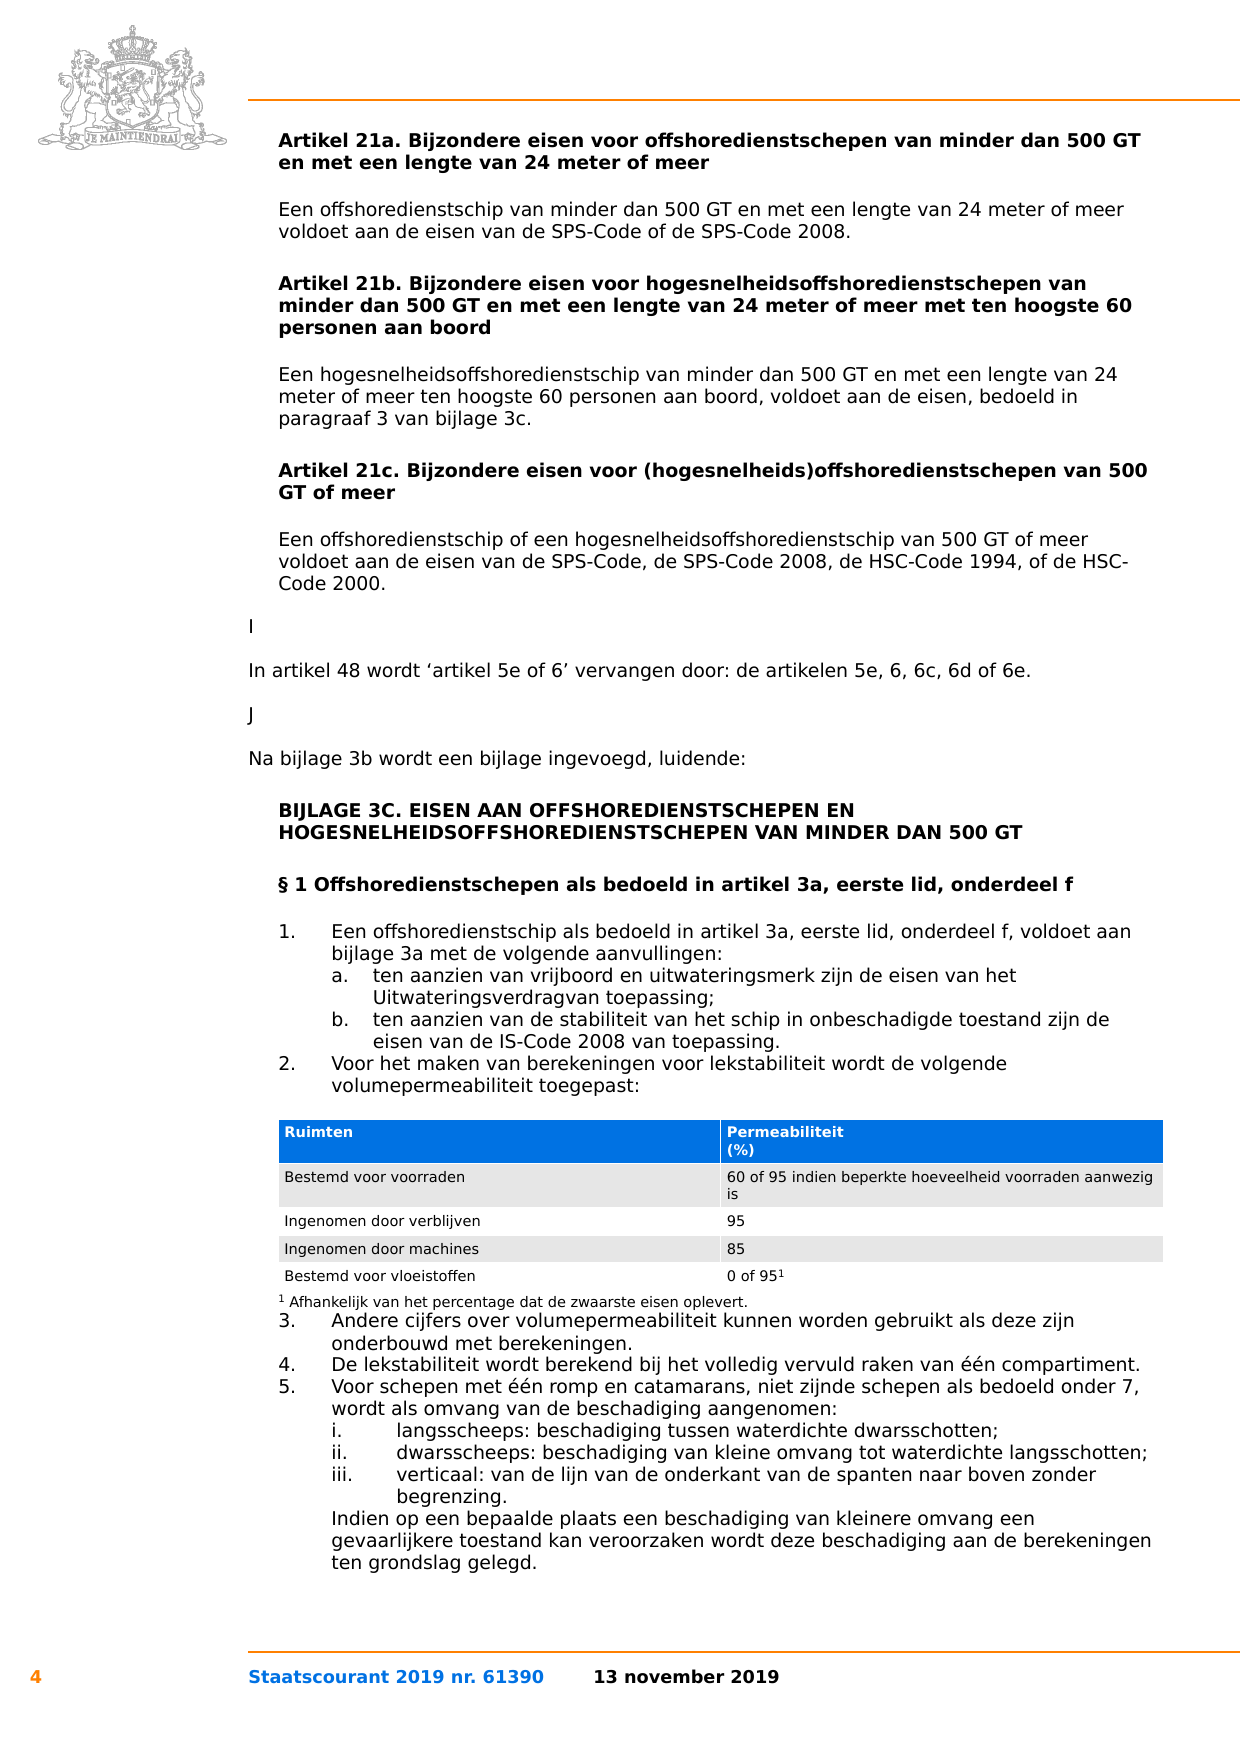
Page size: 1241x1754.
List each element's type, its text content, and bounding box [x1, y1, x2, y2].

text 1. Een offshoredienstschip als bedoeld in artikel 3a, eerste lid, onderdeel f, voldoet aan bijlage 3a met de volgende aanvullingen: [278, 921, 1163, 965]
text 3. Andere cijfers over volumepermeabiliteit kunnen worden gebruikt als deze zijn onderbouwd met berekeningen. [278, 1310, 1163, 1354]
table_cell Ingenomen door verblĳven [279, 1209, 720, 1235]
subtitle Artikel 21b. Bijzondere eisen voor hogesnelheidsoffshoredienstschepen van minder dan 500 GT en met een lengte van 24 meter of meer met ten hoogste 60 personen aan boord [278, 273, 1163, 339]
text b. ten aanzien van de stabiliteit van het schip in onbeschadigde toestand zijn de eisen van de IS-Code 2008 van toepassing. [331, 1009, 1163, 1053]
text J [248, 704, 1163, 726]
table_cell Ingenomen door machines [279, 1236, 720, 1262]
text Een offshoredienstschip of een hogesnelheidsoffshoredienstschip van 500 GT of meer voldoet aan de eisen van de SPS-Code, de SPS-Code 2008, de HSC-Code 1994, of de HSC-Code 2000. [278, 529, 1163, 594]
text 5. Voor schepen met één romp en catamarans, niet zijnde schepen als bedoeld onder 7, wordt als omvang van de beschadiging aangenomen: [278, 1376, 1163, 1420]
text a. ten aanzien van vrijboord en uitwateringsmerk zijn de eisen van het Uitwateringsverdragvan toepassing; [331, 965, 1163, 1009]
text Een hogesnelheidsoffshoredienstschip van minder dan 500 GT en met een lengte van 24 meter of meer ten hoogste 60 personen aan boord, voldoet aan de eisen, bedoeld in paragraaf 3 van bijlage 3c. [278, 364, 1163, 430]
text I [248, 616, 1163, 638]
text 4. De lekstabiliteit wordt berekend bij het volledig vervuld raken van één compartiment. [278, 1354, 1163, 1376]
text Indien op een bepaalde plaats een beschadiging van kleinere omvang een gevaarlĳkere toestand kan veroorzaken wordt deze beschadiging aan de berekeningen ten grondslag gelegd. [331, 1508, 1163, 1574]
subtitle § 1 Offshoredienstschepen als bedoeld in artikel 3a, eerste lid, onderdeel f [278, 874, 1163, 896]
picture [38, 25, 227, 150]
text Een offshoredienstschip van minder dan 500 GT en met een lengte van 24 meter of meer voldoet aan de eisen van de SPS-Code of de SPS-Code 2008. [278, 199, 1163, 243]
text iii. verticaal: van de lĳn van de onderkant van de spanten naar boven zonder begrenzing. [331, 1464, 1163, 1508]
subtitle Artikel 21c. Bijzondere eisen voor (hogesnelheids)offshoredienstschepen van 500 GT of meer [278, 460, 1163, 504]
subtitle Artikel 21a. Bijzondere eisen voor offshoredienstschepen van minder dan 500 GT en met een lengte van 24 meter of meer [278, 130, 1163, 174]
table_cell 85 [721, 1236, 1163, 1262]
table_cell Bestemd voor vloeistoffen [279, 1263, 720, 1289]
table_cell 1 Afhankelĳk van het percentage dat de zwaarste eisen oplevert. [278, 1291, 1163, 1310]
table_cell Bestemd voor voorraden [279, 1164, 720, 1207]
subtitle BIJLAGE 3C. EISEN AAN OFFSHOREDIENSTSCHEPEN EN HOGESNELHEIDSOFFSHOREDIENSTSCHEPEN VAN MINDER DAN 500 GT [278, 800, 1163, 844]
table_cell 95 [721, 1209, 1163, 1235]
table_header Ruimten [279, 1120, 720, 1163]
text 2. Voor het maken van berekeningen voor lekstabiliteit wordt de volgende volumepermeabiliteit toegepast: [278, 1053, 1163, 1097]
table_header Permeabiliteit (%) [721, 1120, 1163, 1163]
table_cell 60 of 95 indien beperkte hoeveelheid voorraden aanwezig is [721, 1164, 1163, 1207]
table_cell 0 of 951 [721, 1263, 1163, 1289]
text i. langsscheeps: beschadiging tussen waterdichte dwarsschotten; [331, 1420, 1163, 1442]
text In artikel 48 wordt ‘artikel 5e of 6’ vervangen door: de artikelen 5e, 6, 6c, 6d of 6e. [248, 660, 1163, 682]
text ii. dwarsscheeps: beschadiging van kleine omvang tot waterdichte langsschotten; [331, 1442, 1163, 1464]
text Na bijlage 3b wordt een bijlage ingevoegd, luidende: [248, 748, 1163, 770]
